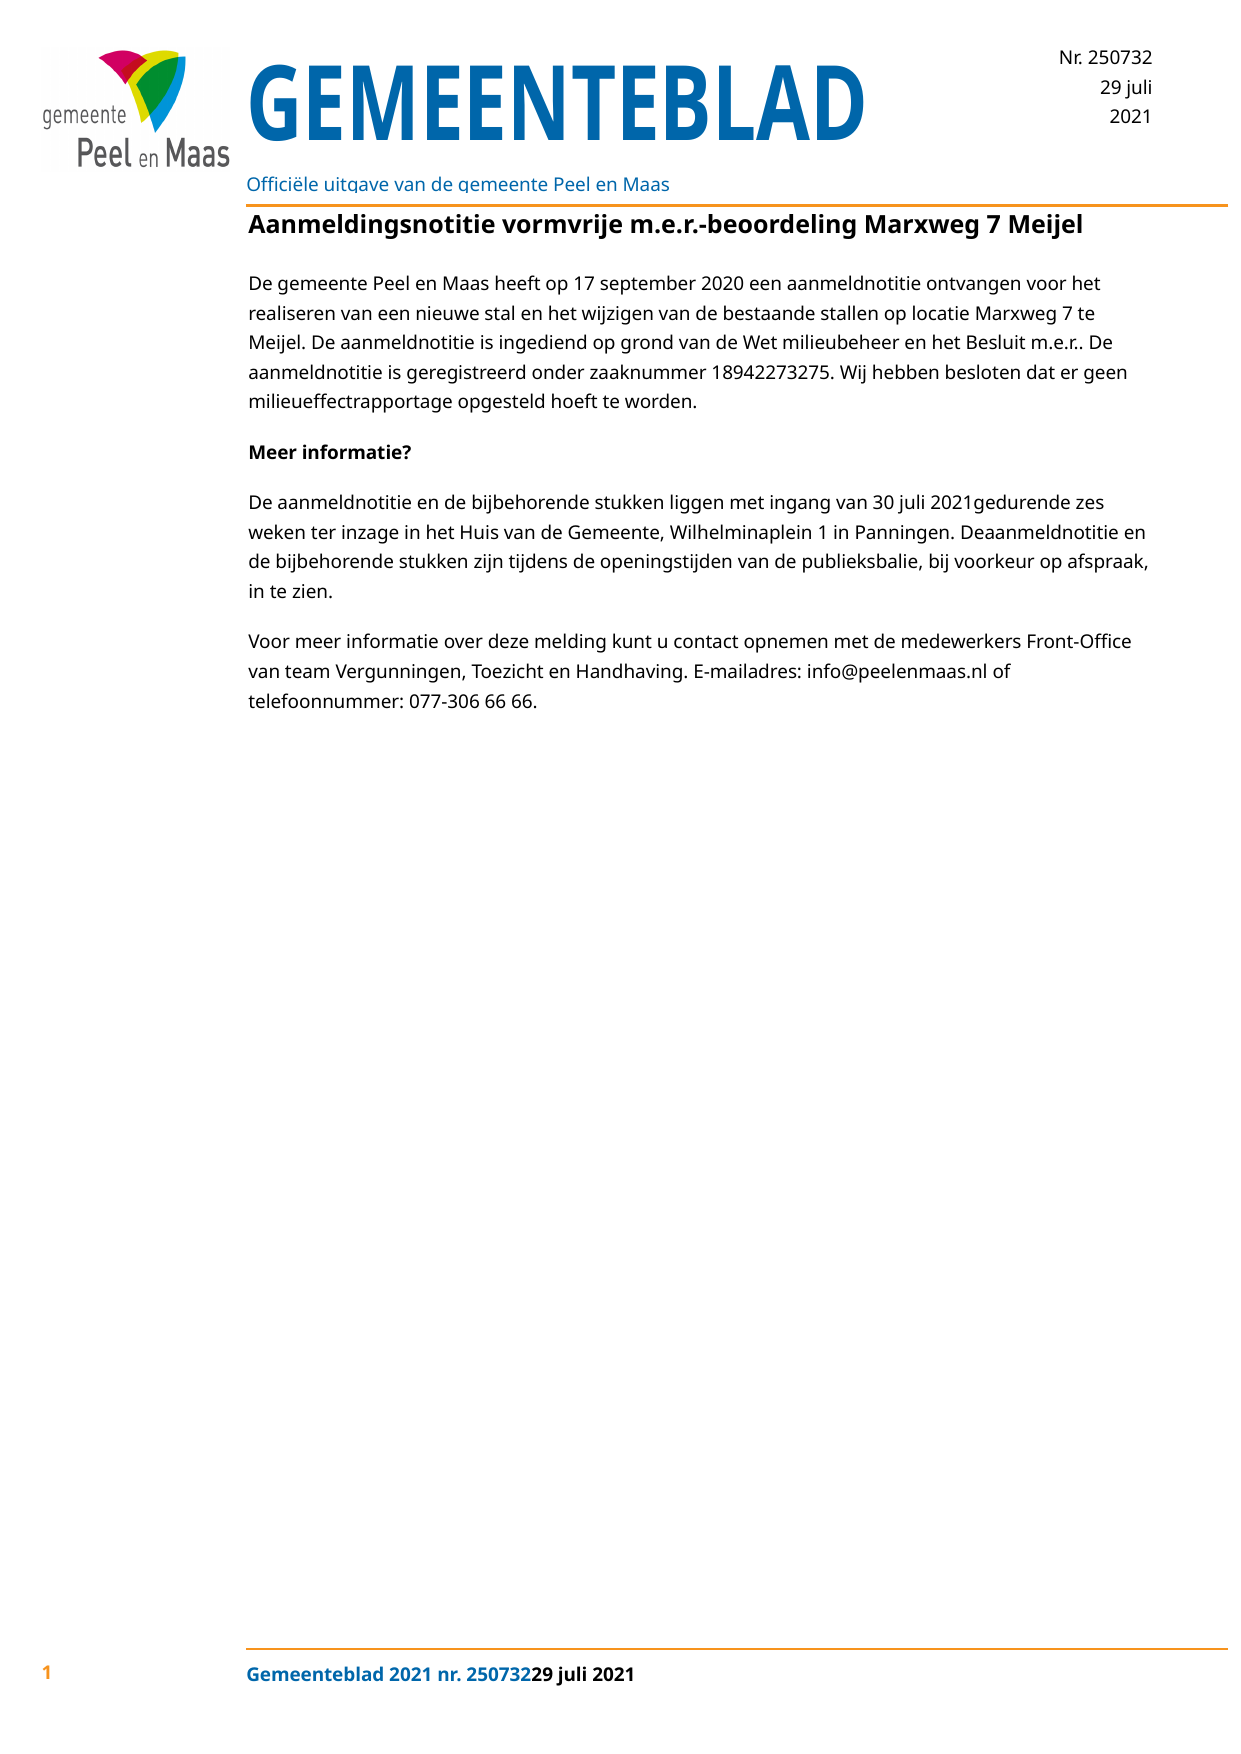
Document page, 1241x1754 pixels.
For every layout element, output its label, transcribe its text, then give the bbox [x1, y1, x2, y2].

text De gemeente Peel en Maas heeft op 17 september 2020 een aanmeldnotitie ontvangen voor het realiseren van een nieuwe stal en het wijzigen van de bestaande stallen op locatie Marxweg 7 te Meijel. De aanmeldnotitie is ingediend op grond van de Wet milieubeheer en het Besluit m.e.r.. De aanmeldnotitie is geregistreerd onder zaaknummer 18942273275. Wij hebben besloten dat er geen milieueffectrapportage opgesteld hoeft te worden. [248, 270, 1152, 414]
text Aanmeldingsnotitie vormvrije m.e.r.-beoordeling Marxweg 7 Meijel [248, 207, 1152, 241]
text Voor meer informatie over deze melding kunt u contact opnemen met de medewerkers Front-Office van team Vergunningen, Toezicht en Handhaving. E-mailadres: info@peelenmaas.nl of telefoonnummer: 077-306 66 66. [248, 629, 1152, 713]
text Meer informatie? [248, 439, 1152, 465]
picture [41, 47, 231, 172]
text De aanmeldnotitie en de bijbehorende stukken liggen met ingang van 30 juli 2021gedurende zes weken ter inzage in het Huis van de Gemeente, Wilhelminaplein 1 in Panningen. Deaanmeldnotitie en de bijbehorende stukken zijn tijdens de openingstijden van de publieksbalie, bij voorkeur op afspraak, in te zien. [248, 489, 1152, 604]
